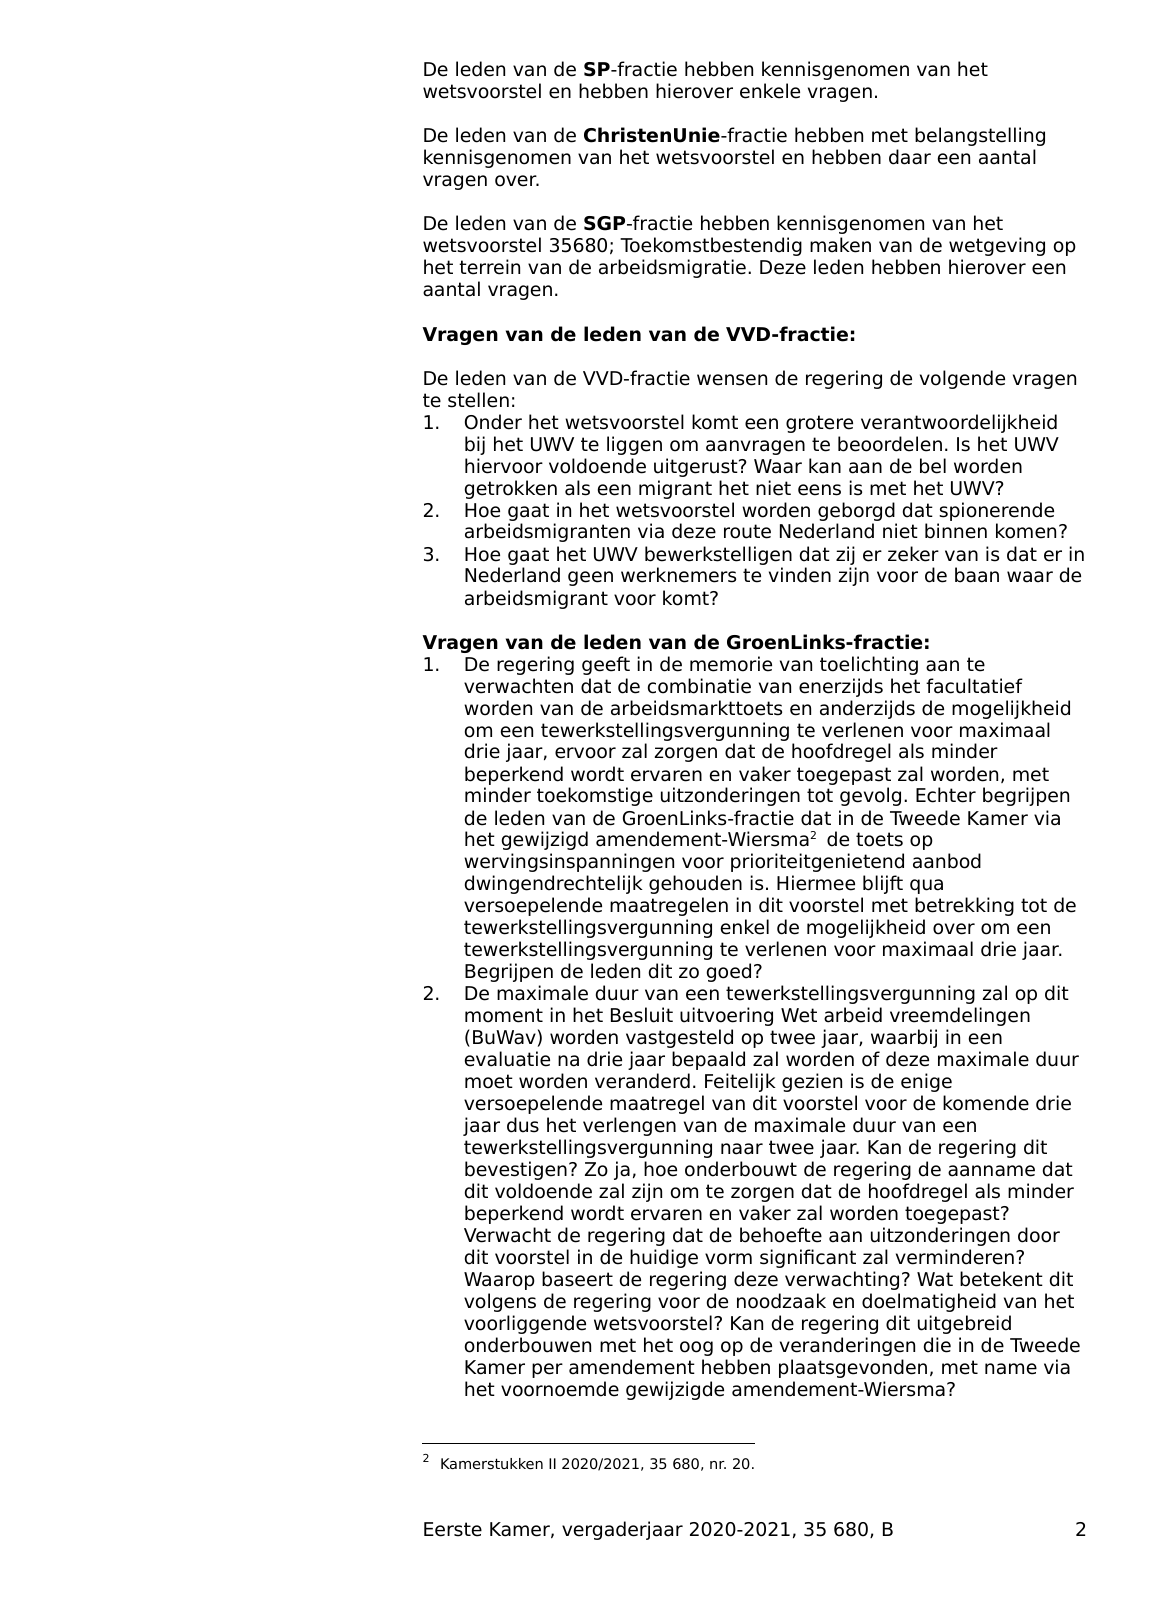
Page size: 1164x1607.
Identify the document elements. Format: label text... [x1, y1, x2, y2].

text 3. Hoe gaat het UWV bewerkstelligen dat zij er zeker van is dat er in Nederland geen werknemers te vinden zijn voor de baan waar de arbeidsmigrant voor komt? [422, 543, 1087, 609]
text 1. Onder het wetsvoorstel komt een grotere verantwoordelijkheid bij het UWV te liggen om aanvragen te beoordelen. Is het UWV hiervoor voldoende uitgerust? Waar kan aan de bel worden getrokken als een migrant het niet eens is met het UWV? [422, 412, 1087, 499]
text 2. Hoe gaat in het wetsvoorstel worden geborgd dat spionerende arbeidsmigranten via deze route Nederland niet binnen komen? [422, 499, 1087, 543]
subtitle Vragen van de leden van de GroenLinks-fractie: [422, 632, 1087, 653]
text 2. De maximale duur van een tewerkstellingsvergunning zal op dit moment in het Besluit uitvoering Wet arbeid vreemdelingen (BuWav) worden vastgesteld op twee jaar, waarbij in een evaluatie na drie jaar bepaald zal worden of deze maximale duur moet worden veranderd. Feitelijk gezien is de enige versoepelende maatregel van dit voorstel voor de komende drie jaar dus het verlengen van de maximale duur van een tewerkstellingsvergunning naar twee jaar. Kan de regering dit bevestigen? Zo ja, hoe onderbouwt de regering de aanname dat dit voldoende zal zijn om te zorgen dat de hoofdregel als minder beperkend wordt ervaren en vaker zal worden toegepast? Verwacht de regering dat de behoefte aan uitzonderingen door dit voorstel in de huidige vorm significant zal verminderen? Waarop baseert de regering deze verwachting? Wat betekent dit volgens de regering voor de noodzaak en doelmatigheid van het voorliggende wetsvoorstel? Kan de regering dit uitgebreid onderbouwen met het oog op de veranderingen die in de Tweede Kamer per amendement hebben plaatsgevonden, met name via het voornoemde gewijzigde amendement-Wiersma? [422, 983, 1087, 1401]
text Kamerstukken II 2020/2021, 35 680, nr. 20. [422, 1452, 1087, 1474]
text 1. De regering geeft in de memorie van toelichting aan te verwachten dat de combinatie van enerzijds het facultatief worden van de arbeidsmarkttoets en anderzijds de mogelijkheid om een tewerkstellingsvergunning te verlenen voor maximaal drie jaar, ervoor zal zorgen dat de hoofdregel als minder beperkend wordt ervaren en vaker toegepast zal worden, met minder toekomstige uitzonderingen tot gevolg. Echter begrijpen de leden van de GroenLinks-fractie dat in de Tweede Kamer via het gewijzigd amendement-Wiersma de toets op wervingsinspanningen voor prioriteitgenietend aanbod dwingendrechtelijk gehouden is. Hiermee blijft qua versoepelende maatregelen in dit voorstel met betrekking tot de tewerkstellingsvergunning enkel de mogelijkheid over om een tewerkstellingsvergunning te verlenen voor maximaal drie jaar. Begrijpen de leden dit zo goed? [422, 653, 1087, 983]
text De leden van de VVD-fractie wensen de regering de volgende vragen te stellen: [422, 368, 1087, 412]
text De leden van de SGP-fractie hebben kennisgenomen van het wetsvoorstel 35680; Toekomstbestendig maken van de wetgeving op het terrein van de arbeidsmigratie. Deze leden hebben hierover een aantal vragen. [422, 213, 1087, 301]
subtitle Vragen van de leden van de VVD-fractie: [422, 323, 1087, 345]
text De leden van de SP-fractie hebben kennisgenomen van het wetsvoorstel en hebben hierover enkele vragen. [422, 59, 1087, 103]
text De leden van de ChristenUnie-fractie hebben met belangstelling kennisgenomen van het wetsvoorstel en hebben daar een aantal vragen over. [422, 125, 1087, 191]
